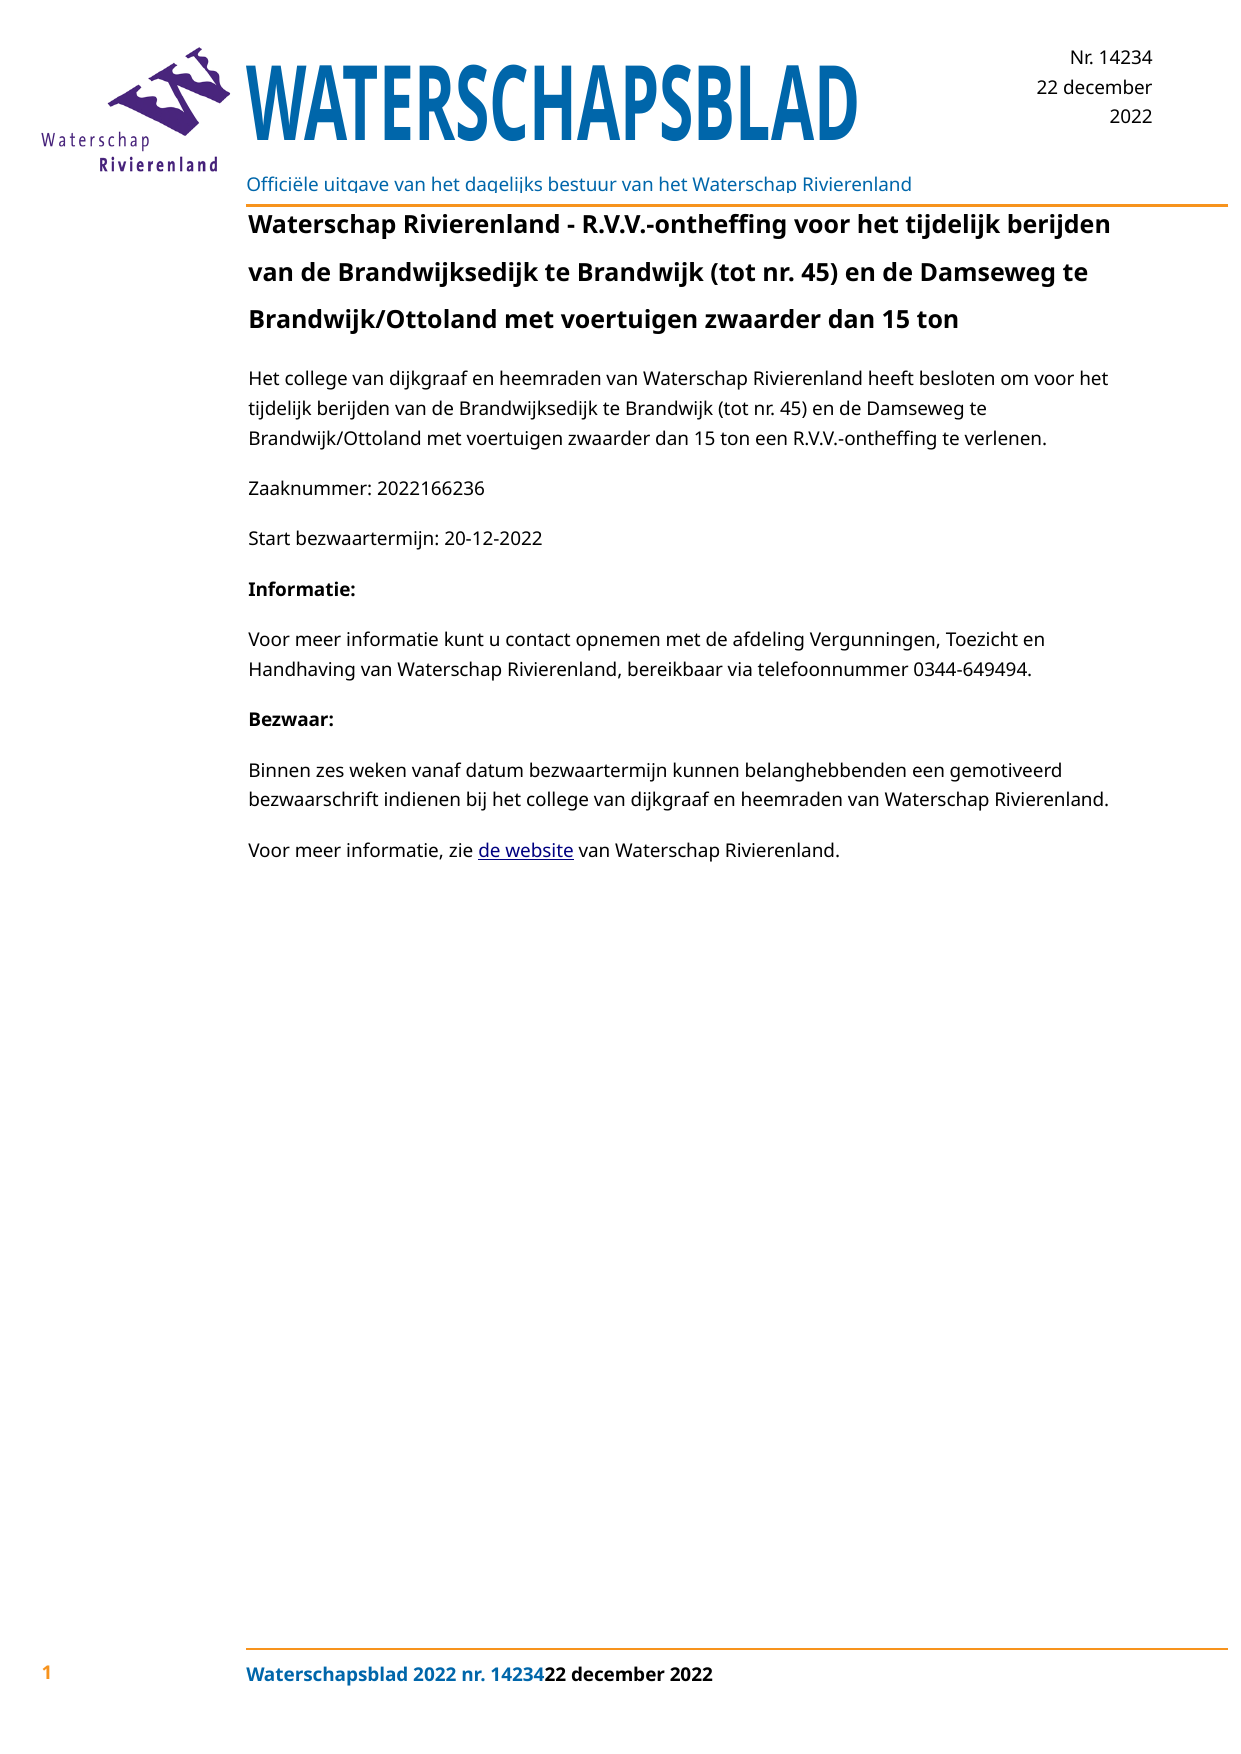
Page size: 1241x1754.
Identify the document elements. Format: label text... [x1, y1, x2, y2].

text Voor meer informatie kunt u contact opnemen met de afdeling Vergunningen, Toezicht en Handhaving van Waterschap Rivierenland, bereikbaar via telefoonnummer 0344-649494. [248, 626, 1152, 682]
picture [41, 47, 231, 172]
text Start bezwaartermijn: 20-12-2022 [248, 526, 1152, 551]
text Voor meer informatie, zie de website van Waterschap Rivierenland. [248, 837, 1152, 862]
text Bezwaar: [248, 706, 1152, 732]
text Waterschap Rivierenland - R.V.V.-ontheffing voor het tijdelijk berijden van de Brandwijksedijk te Brandwijk (tot nr. 45) en de Damseweg te Brandwijk/Ottoland met voertuigen zwaarder dan 15 ton [248, 207, 1152, 336]
text Zaaknummer: 2022166236 [248, 475, 1152, 501]
text Informatie: [248, 576, 1152, 602]
text Het college van dijkgraaf en heemraden van Waterschap Rivierenland heeft besloten om voor het tijdelijk berijden van de Brandwijksedijk te Brandwijk (tot nr. 45) en de Damseweg te Brandwijk/Ottoland met voertuigen zwaarder dan 15 ton een R.V.V.-ontheffing te verlenen. [248, 366, 1152, 450]
text Binnen zes weken vanaf datum bezwaartermijn kunnen belanghebbenden een gemotiveerd bezwaarschrift indienen bij het college van dijkgraaf en heemraden van Waterschap Rivierenland. [248, 757, 1152, 812]
